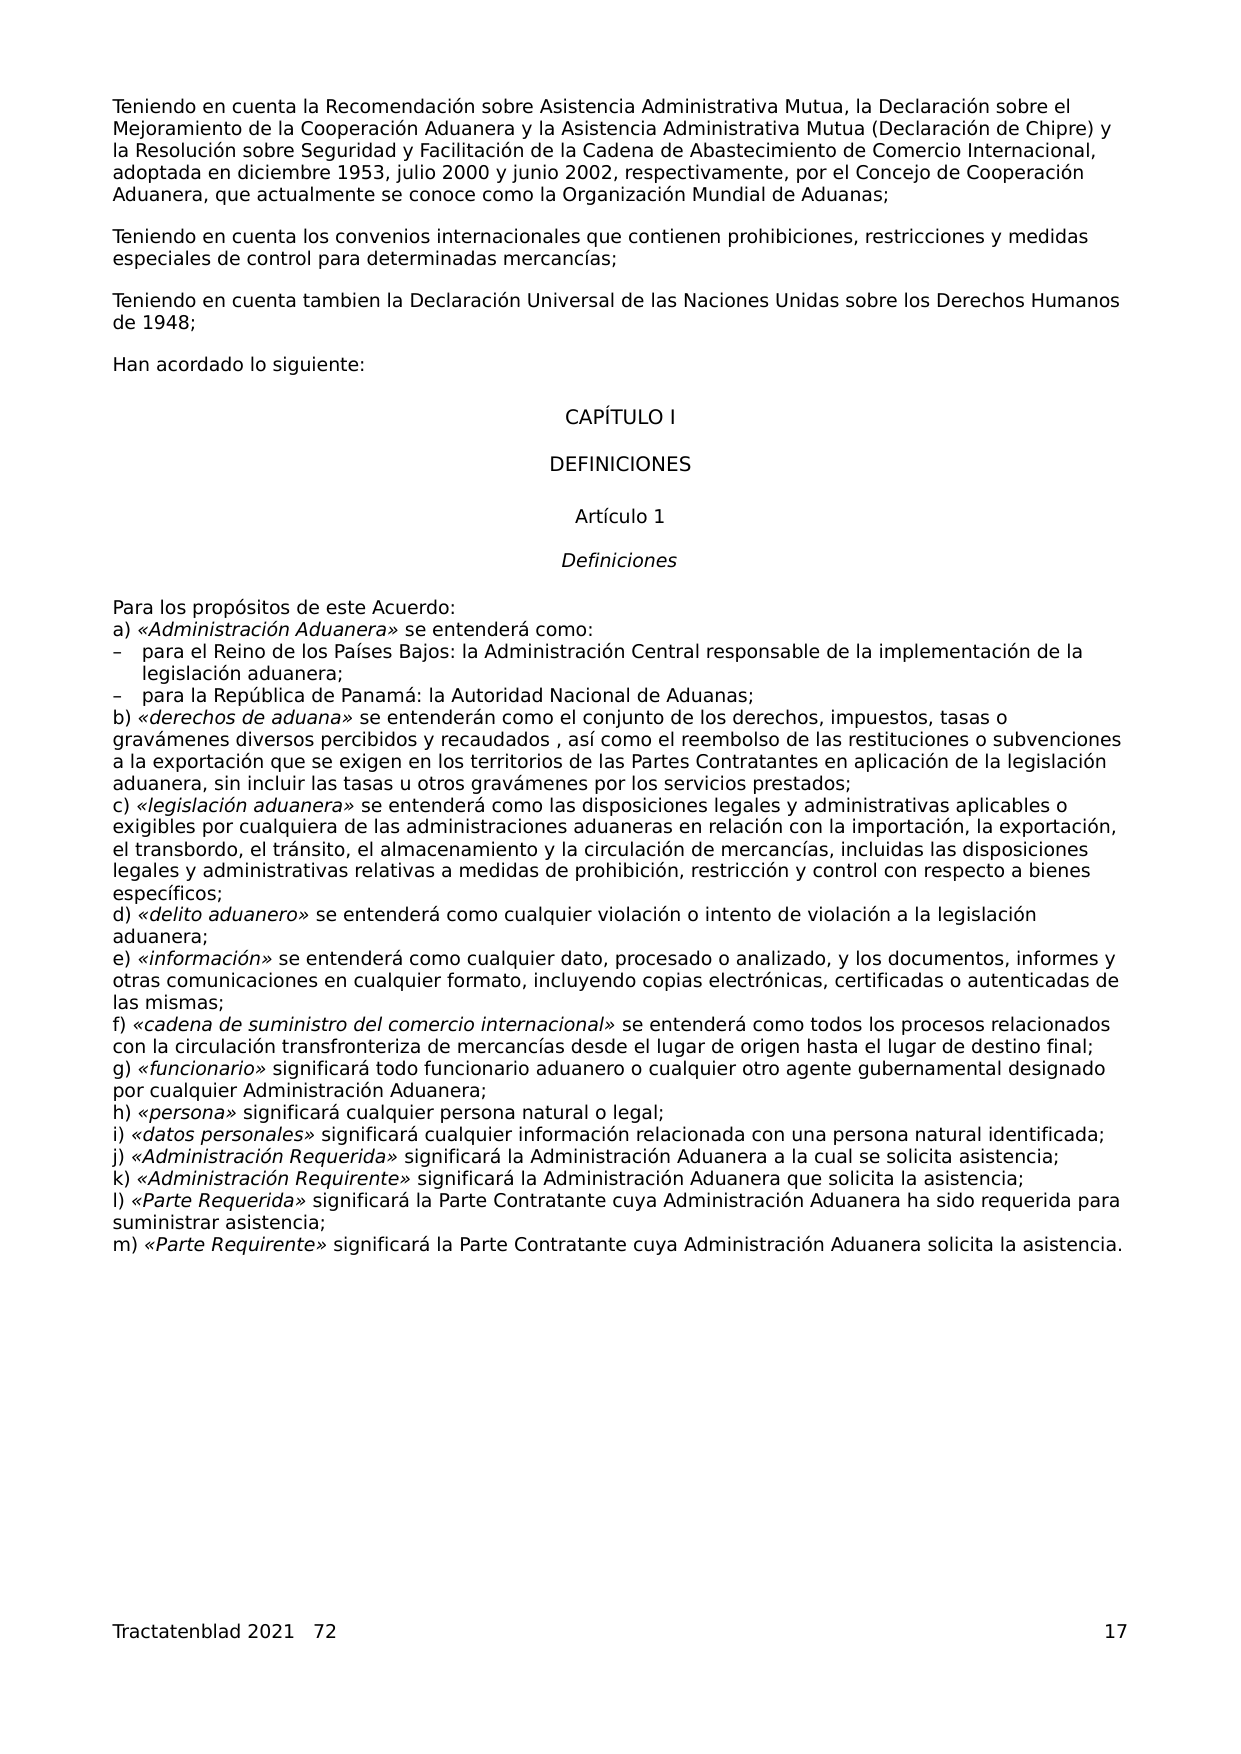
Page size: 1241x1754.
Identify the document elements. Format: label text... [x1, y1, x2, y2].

text m) «Parte Requirente» significará la Parte Contratante cuya Administración Aduanera solicita la asistencia. [112, 1234, 1128, 1256]
text h) «persona» significará cualquier persona natural o legal; [112, 1102, 1128, 1124]
text Teniendo en cuenta la Recomendación sobre Asistencia Administrativa Mutua, la Declaración sobre el Mejoramiento de la Cooperación Aduanera y la Asistencia Administrativa Mutua (Declaración de Chipre) y la Resolución sobre Seguridad y Facilitación de la Cadena de Abastecimiento de Comercio Internacional, adoptada en diciembre 1953, julio 2000 y junio 2002, respectivamente, por el Concejo de Cooperación Aduanera, que actualmente se conoce como la Organización Mundial de Aduanas; [112, 96, 1128, 206]
text f) «cadena de suministro del comercio internacional» se entenderá como todos los procesos relacionados con la circulación transfronteriza de mercancías desde el lugar de origen hasta el lugar de destino final; [112, 1014, 1128, 1058]
text Teniendo en cuenta los convenios internacionales que contienen prohibiciones, restricciones y medidas especiales de control para determinadas mercancías; [112, 226, 1128, 270]
text d) «delito aduanero» se entenderá como cualquier violación o intento de violación a la legislación aduanera; [112, 904, 1128, 948]
text c) «legislación aduanera» se entenderá como las disposiciones legales y administrativas aplicables o exigibles por cualquiera de las administraciones aduaneras en relación con la importación, la exportación, el transbordo, el tránsito, el almacenamiento y la circulación de mercancías, incluidas las disposiciones legales y administrativas relativas a medidas de prohibición, restricción y control con respecto a bienes específicos; [112, 794, 1128, 904]
text Para los propósitos de este Acuerdo: [112, 597, 1128, 619]
subtitle Artículo 1 Definiciones [112, 506, 1128, 572]
text l) «Parte Requerida» significará la Parte Contratante cuya Administración Aduanera ha sido requerida para suministrar asistencia; [112, 1190, 1128, 1234]
text i) «datos personales» significará cualquier información relacionada con una persona natural identificada; [112, 1124, 1128, 1146]
text k) «Administración Requirente» significará la Administración Aduanera que solicita la asistencia; [112, 1168, 1128, 1190]
text b) «derechos de aduana» se entenderán como el conjunto de los derechos, impuestos, tasas o gravámenes diversos percibidos y recaudados , así como el reembolso de las restituciones o subvenciones a la exportación que se exigen en los territorios de las Partes Contratantes en aplicación de la legislación aduanera, sin incluir las tasas u otros gravámenes por los servicios prestados; [112, 707, 1128, 794]
text Teniendo en cuenta tambien la Declaración Universal de las Naciones Unidas sobre los Derechos Humanos de 1948; [112, 290, 1128, 334]
text a) «Administración Aduanera» se entenderá como: [112, 619, 1128, 641]
text – para el Reino de los Países Bajos: la Administración Central responsable de la implementación de la legislación aduanera; [112, 641, 1128, 684]
text Han acordado lo siguiente: [112, 354, 1128, 376]
text e) «información» se entenderá como cualquier dato, procesado o analizado, y los documentos, informes y otras comunicaciones en cualquier formato, incluyendo copias electrónicas, certificadas o autenticadas de las mismas; [112, 948, 1128, 1014]
subtitle CAPÍTULO I DEFINICIONES [112, 406, 1128, 476]
text – para la República de Panamá: la Autoridad Nacional de Aduanas; [112, 684, 1128, 707]
text j) «Administración Requerida» significará la Administración Aduanera a la cual se solicita asistencia; [112, 1146, 1128, 1168]
text g) «funcionario» significará todo funcionario aduanero o cualquier otro agente gubernamental designado por cualquier Administración Aduanera; [112, 1058, 1128, 1102]
